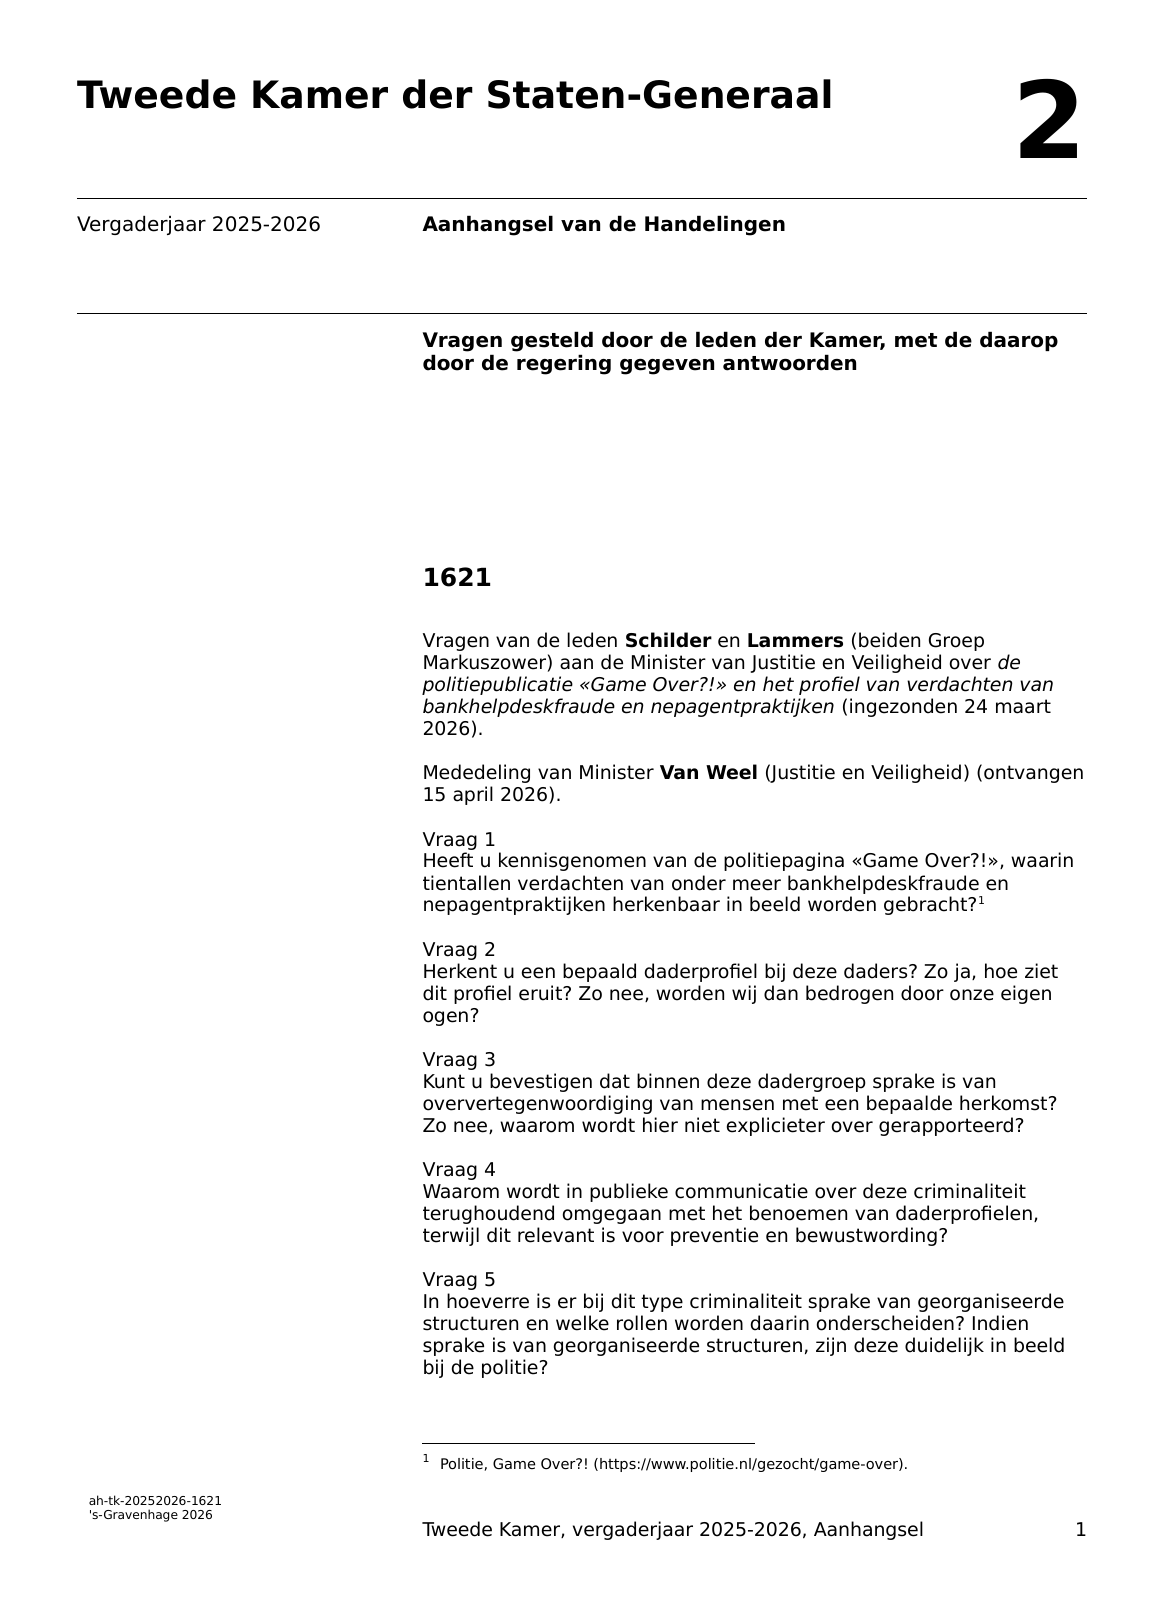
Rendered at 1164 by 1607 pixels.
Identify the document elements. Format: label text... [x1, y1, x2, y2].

text In hoeverre is er bij dit type criminaliteit sprake van georganiseerde structuren en welke rollen worden daarin onderscheiden? Indien sprake is van georganiseerde structuren, zijn deze duidelijk in beeld bij de politie? [422, 1291, 1087, 1379]
table_cell Vergaderjaar 2025-2026 [77, 199, 422, 313]
text Vraag 2 [422, 938, 1087, 961]
text Politie, Game Over?! (https://www.politie.nl/gezocht/game-over). [422, 1452, 1087, 1474]
text Waarom wordt in publieke communicatie over deze criminaliteit terughoudend omgegaan met het benoemen van daderprofielen, terwijl dit relevant is voor preventie en bewustwording? [422, 1181, 1087, 1247]
table_cell Vragen gesteld door de leden der Kamer, met de daarop door de regering gegeven antwoorden [422, 314, 1087, 375]
text Vraag 3 [422, 1049, 1087, 1071]
text Vragen van de leden Schilder en Lammers (beiden Groep Markuszower) aan de Minister van Justitie en Veiligheid over de politiepublicatie «Game Over?!» en het profiel van verdachten van bankhelpdeskfraude en nepagentpraktijken (ingezonden 24 maart 2026). [422, 630, 1087, 740]
text Herkent u een bepaald daderprofiel bij deze daders? Zo ja, hoe ziet dit profiel eruit? Zo nee, worden wij dan bedrogen door onze eigen ogen? [422, 961, 1087, 1026]
text Vraag 1 [422, 828, 1087, 850]
text 's-Gravenhage 2026 [88, 1508, 323, 1522]
table_header Tweede Kamer der Staten-Generaal [77, 59, 886, 198]
table_cell [77, 314, 422, 375]
text Vraag 4 [422, 1159, 1087, 1181]
text Mededeling van Minister Van Weel (Justitie en Veiligheid) (ontvangen 15 april 2026). [422, 762, 1087, 806]
table_cell Aanhangsel van de Handelingen [422, 199, 1087, 313]
text 1621 [422, 563, 1087, 592]
text Heeft u kennisgenomen van de politiepagina «Game Over?!», waarin tientallen verdachten van onder meer bankhelpdeskfraude en nepagentpraktijken herkenbaar in beeld worden gebracht? [422, 850, 1087, 916]
table_header 2 [886, 59, 1087, 198]
text Vraag 5 [422, 1269, 1087, 1291]
text ah-tk-20252026-1621 [88, 1494, 323, 1508]
text Kunt u bevestigen dat binnen deze dadergroep sprake is van oververtegenwoordiging van mensen met een bepaalde herkomst? Zo nee, waarom wordt hier niet explicieter over gerapporteerd? [422, 1071, 1087, 1137]
